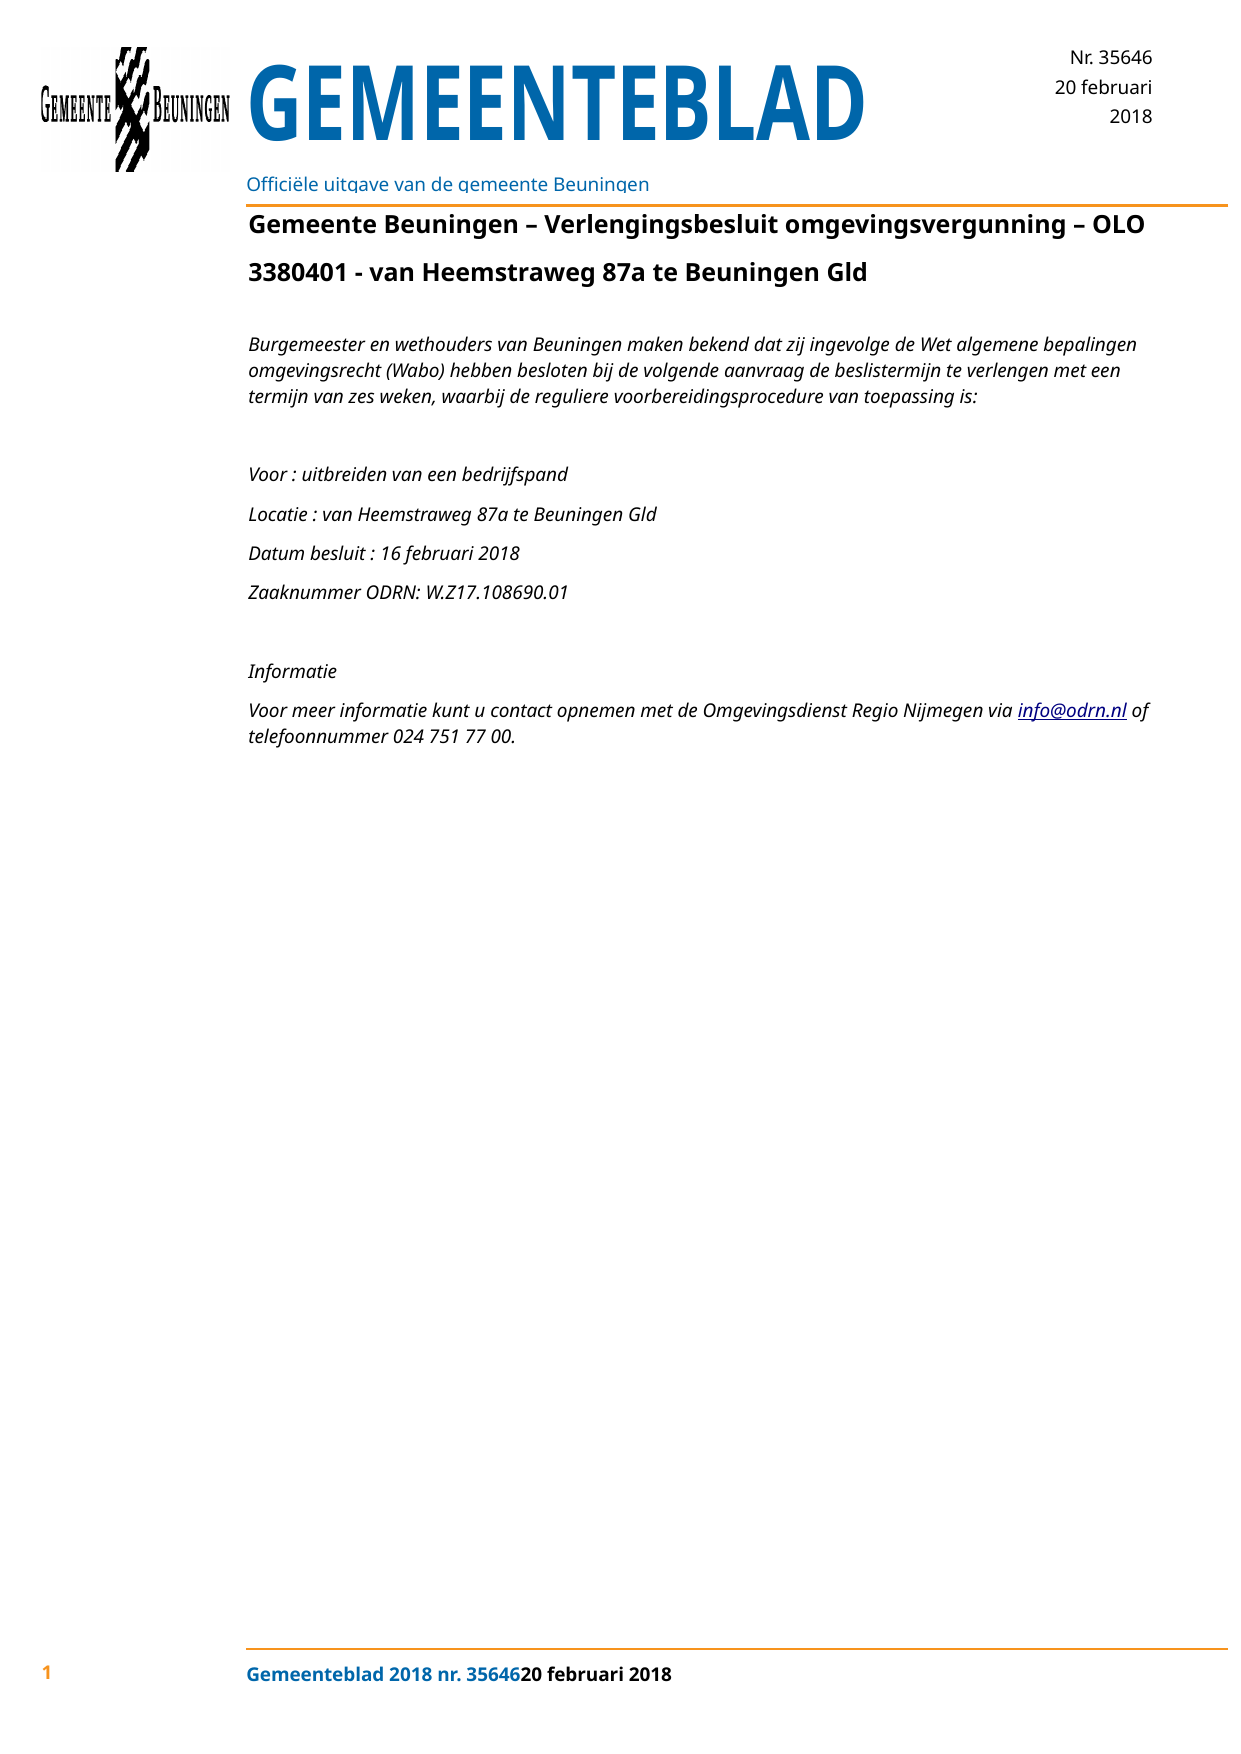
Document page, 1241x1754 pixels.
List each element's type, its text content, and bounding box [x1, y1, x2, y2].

text Informatie [248, 658, 1152, 683]
picture [41, 47, 231, 172]
text Voor meer informatie kunt u contact opnemen met de Omgevingsdienst Regio Nijmegen via info@odrn.nl of telefoonnummer 024 751 77 00. [248, 697, 1152, 748]
text Datum besluit : 16 februari 2018 [248, 540, 1152, 566]
text Zaaknummer ODRN: W.Z17.108690.01 [248, 579, 1152, 605]
text Locatie : van Heemstraweg 87a te Beuningen Gld [248, 501, 1152, 526]
text Gemeente Beuningen – Verlengingsbesluit omgevingsvergunning – OLO 3380401 - van Heemstraweg 87a te Beuningen Gld [248, 207, 1152, 288]
text Burgemeester en wethouders van Beuningen maken bekend dat zij ingevolge de Wet algemene bepalingen omgevingsrecht (Wabo) hebben besloten bij de volgende aanvraag de beslistermijn te verlengen met een termijn van zes weken, waarbij de reguliere voorbereidingsprocedure van toepassing is: [248, 331, 1152, 409]
text Voor : uitbreiden van een bedrijfspand [248, 461, 1152, 487]
